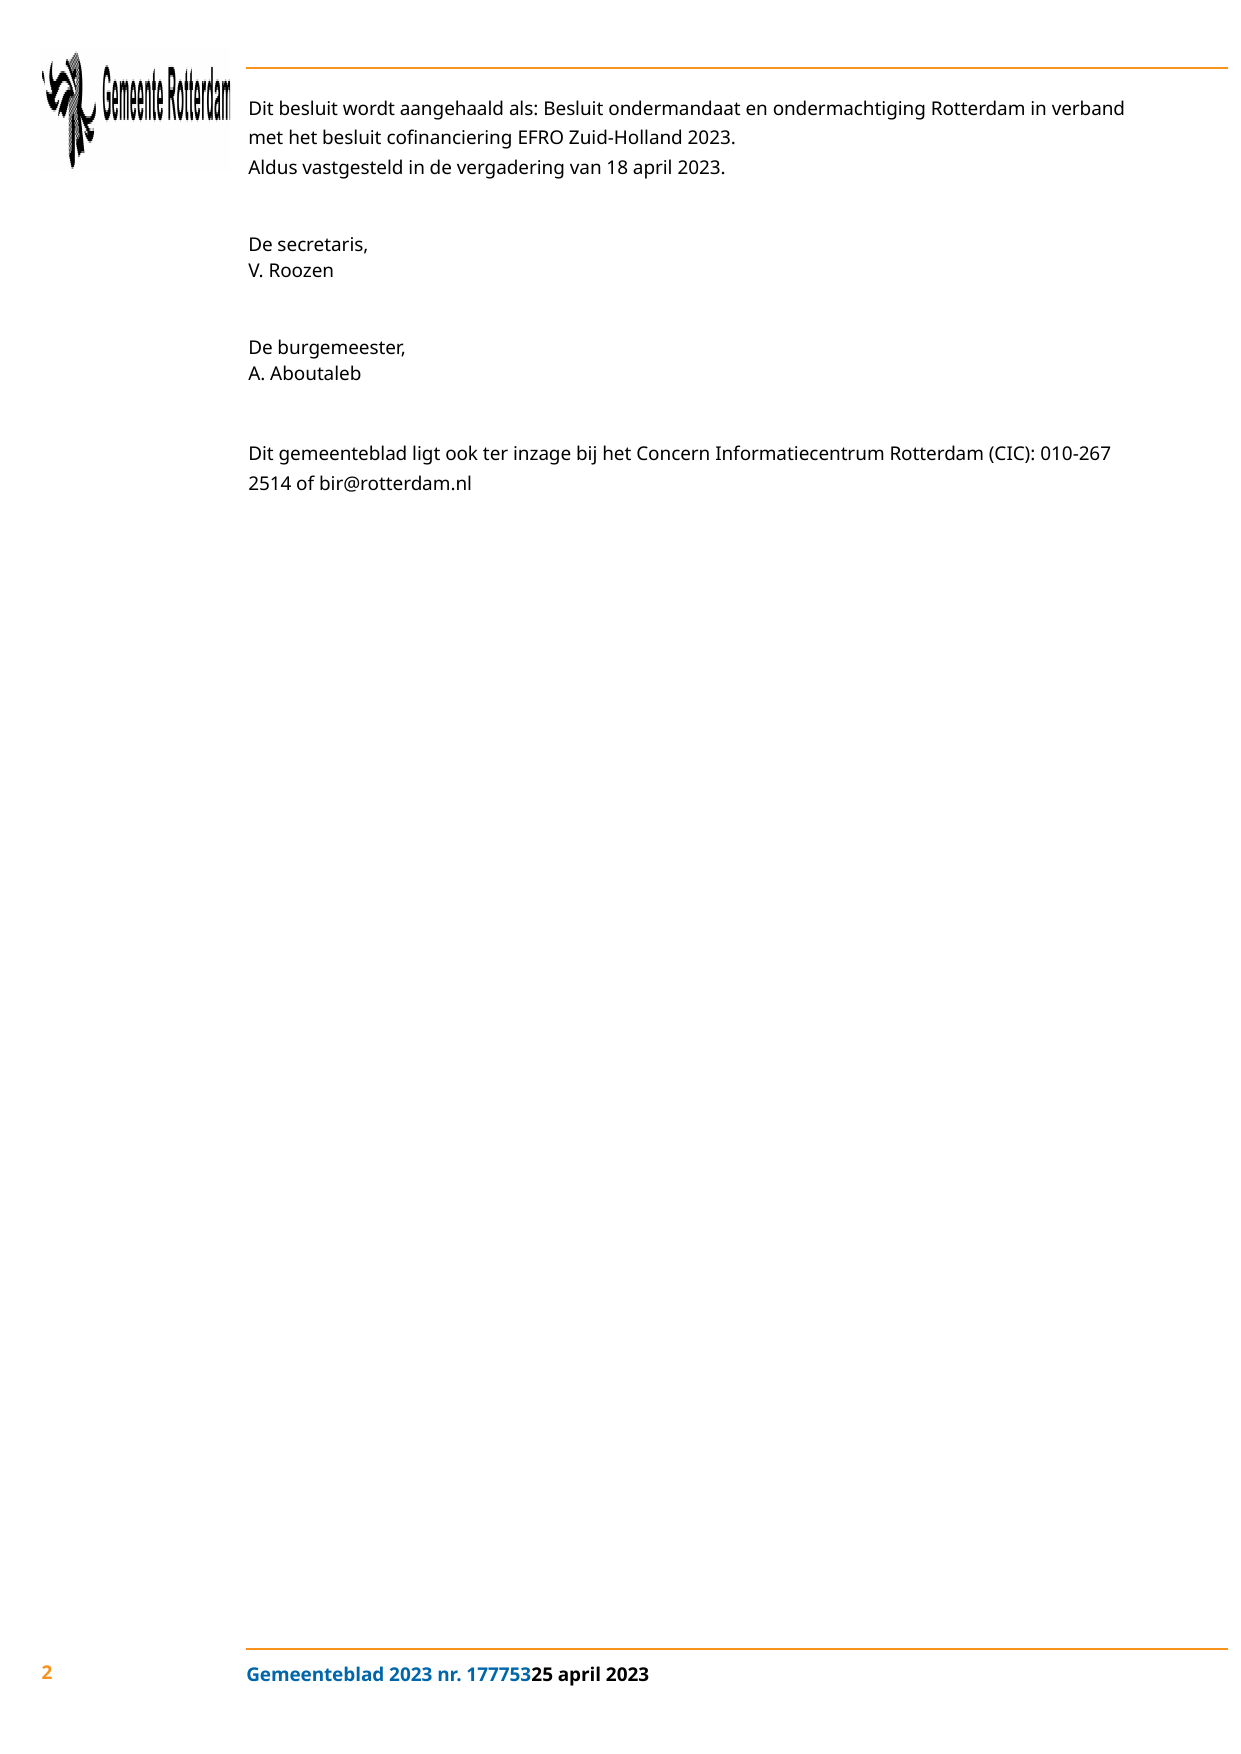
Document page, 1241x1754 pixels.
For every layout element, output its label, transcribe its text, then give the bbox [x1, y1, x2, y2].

picture [41, 47, 231, 172]
text A. Aboutaleb [248, 360, 1152, 386]
text Dit besluit wordt aangehaald als: Besluit ondermandaat en ondermachtiging Rotterdam in verband met het besluit cofinanciering EFRO Zuid-Holland 2023. [248, 95, 1152, 150]
text V. Roozen [248, 257, 1152, 283]
text De burgemeester, [248, 334, 1152, 360]
text Aldus vastgesteld in de vergadering van 18 april 2023. [248, 154, 1152, 180]
text De secretaris, [248, 231, 1152, 257]
text Dit gemeenteblad ligt ook ter inzage bij het Concern Informatiecentrum Rotterdam (CIC): 010-267 2514 of bir@rotterdam.nl [248, 440, 1152, 496]
